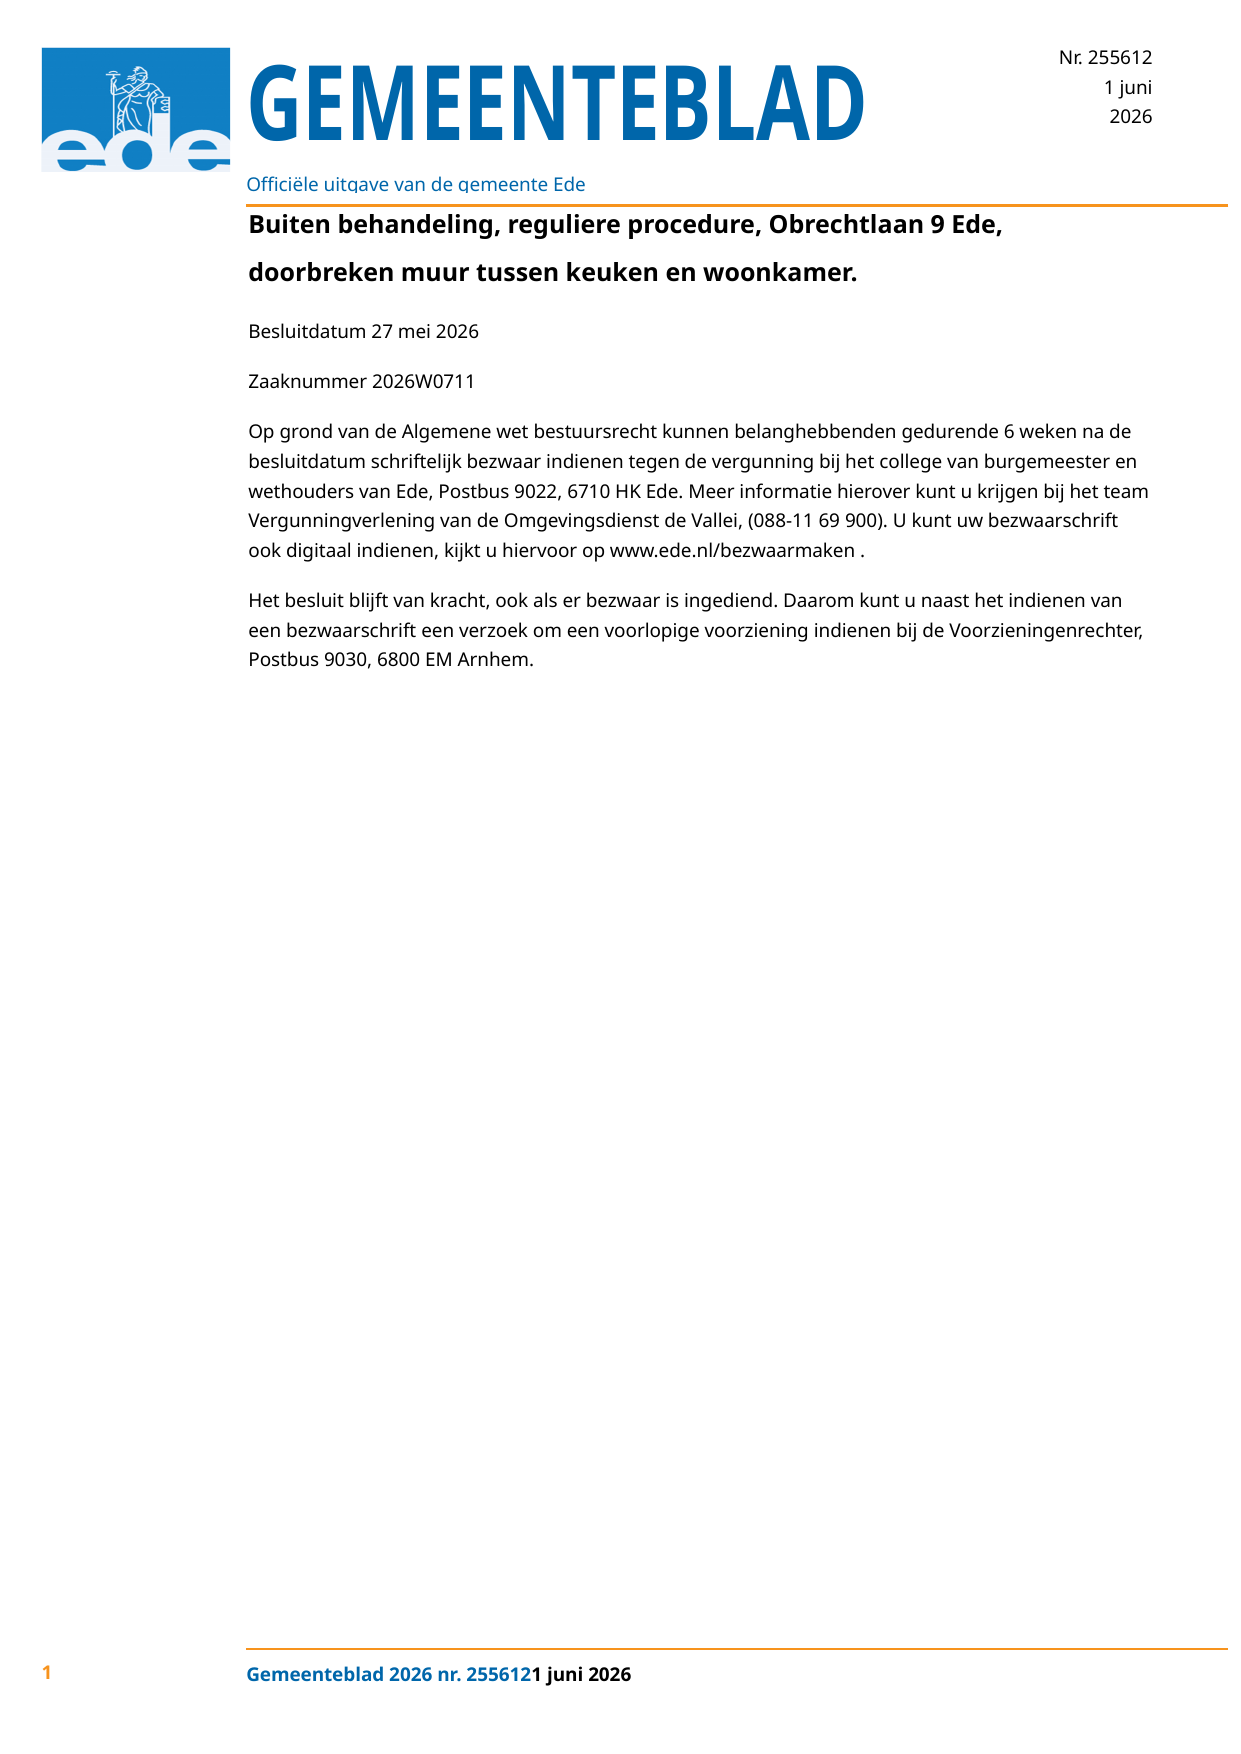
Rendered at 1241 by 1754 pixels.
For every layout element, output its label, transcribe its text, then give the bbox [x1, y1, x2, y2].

text Besluitdatum 27 mei 2026 [248, 318, 1152, 344]
text Buiten behandeling, reguliere procedure, Obrechtlaan 9 Ede, doorbreken muur tussen keuken en woonkamer. [248, 207, 1152, 288]
text Het besluit blijft van kracht, ook als er bezwaar is ingediend. Daarom kunt u naast het indienen van een bezwaarschrift een verzoek om een voorlopige voorziening indienen bij de Voorzieningenrechter, Postbus 9030, 6800 EM Arnhem. [248, 587, 1152, 672]
picture [41, 47, 231, 172]
text Zaaknummer 2026W0711 [248, 368, 1152, 394]
text Op grond van de Algemene wet bestuursrecht kunnen belanghebbenden gedurende 6 weken na de besluitdatum schriftelijk bezwaar indienen tegen de vergunning bij het college van burgemeester en wethouders van Ede, Postbus 9022, 6710 HK Ede. Meer informatie hierover kunt u krijgen bij het team Vergunningverlening van de Omgevingsdienst de Vallei, (088-11 69 900). U kunt uw bezwaarschrift ook digitaal indienen, kijkt u hiervoor op www.ede.nl/bezwaarmaken . [248, 419, 1152, 563]
